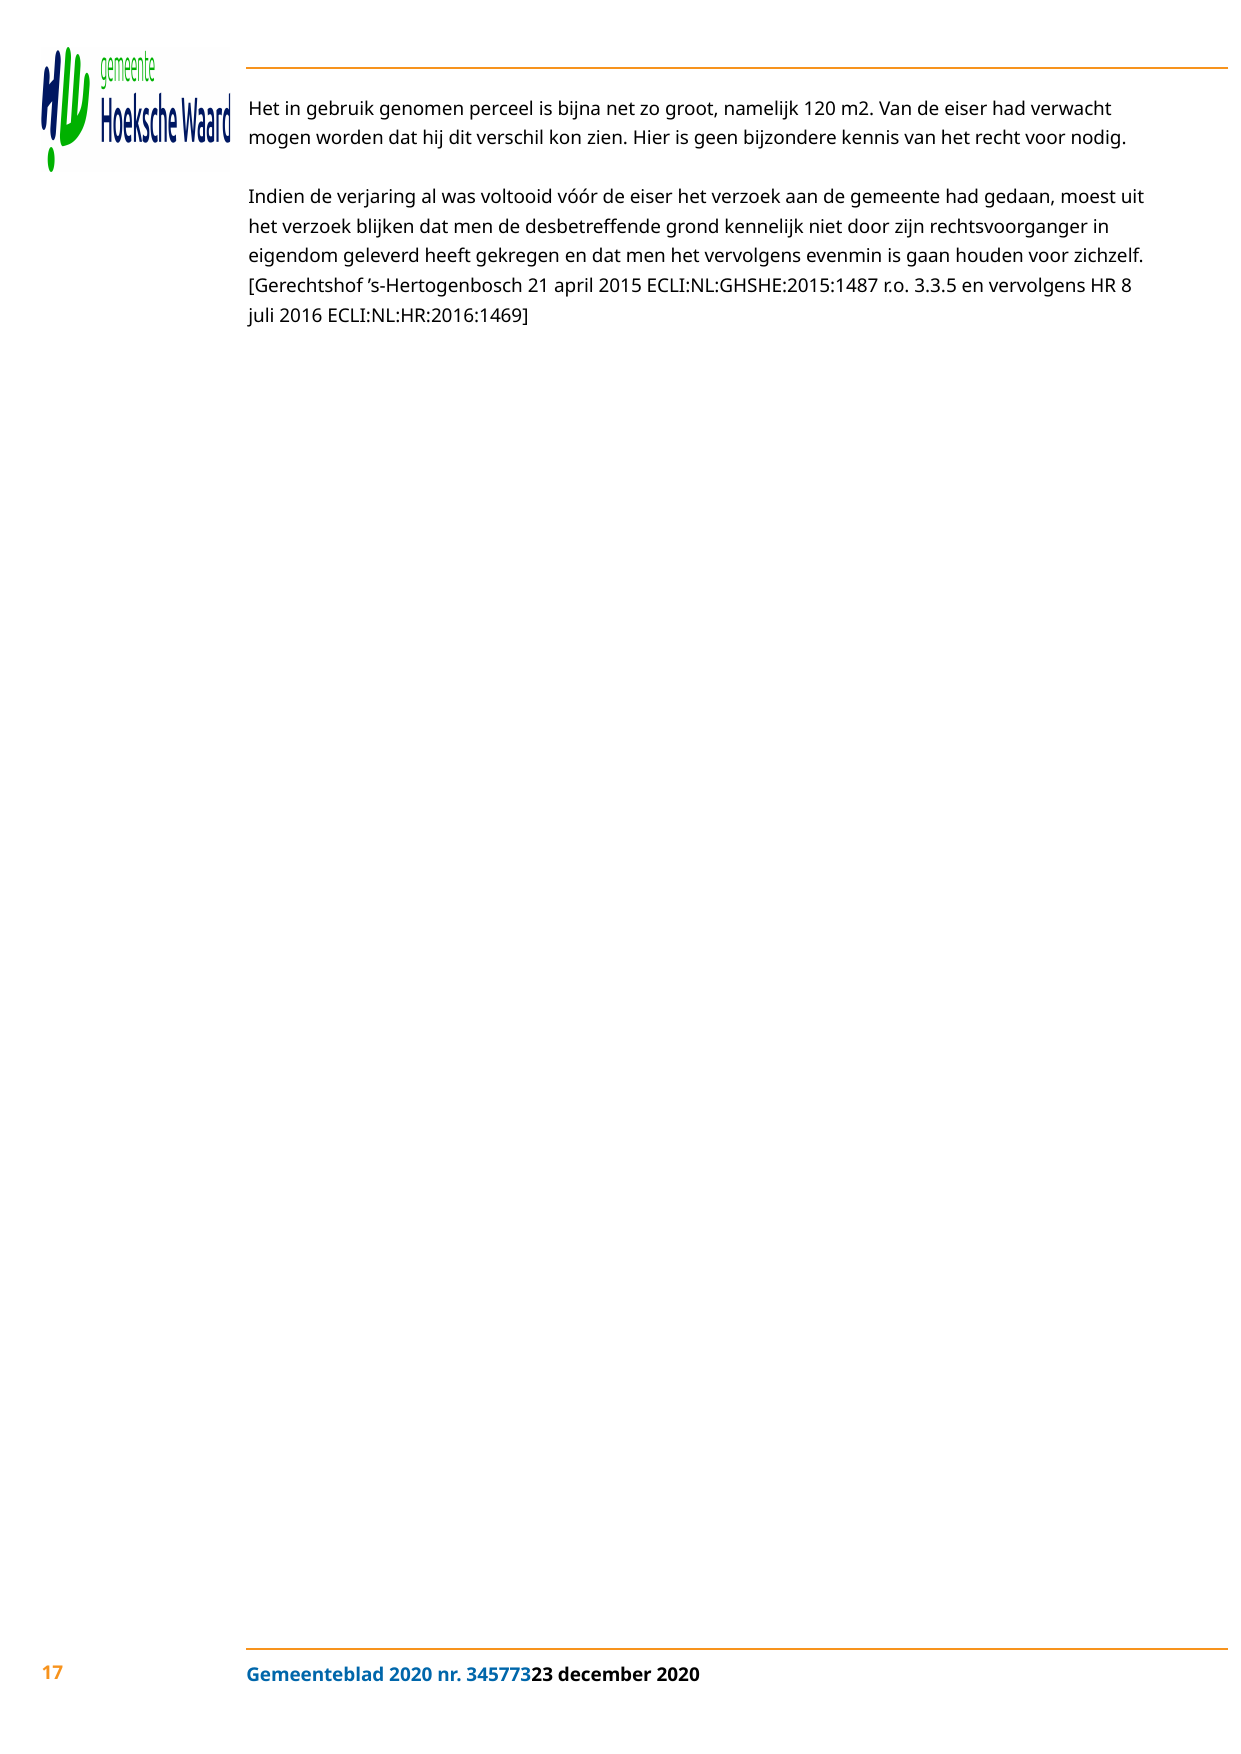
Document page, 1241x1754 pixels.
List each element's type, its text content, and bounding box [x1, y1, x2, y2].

text Het in gebruik genomen perceel is bijna net zo groot, namelijk 120 m2. Van de eiser had verwacht mogen worden dat hij dit verschil kon zien. Hier is geen bijzondere kennis van het recht voor nodig. [248, 95, 1152, 150]
picture [41, 47, 231, 172]
text Indien de verjaring al was voltooid vóór de eiser het verzoek aan de gemeente had gedaan, moest uit het verzoek blijken dat men de desbetreffende grond kennelijk niet door zijn rechtsvoorganger in eigendom geleverd heeft gekregen en dat men het vervolgens evenmin is gaan houden voor zichzelf.[Gerechtshof ’s-Hertogenbosch 21 april 2015 ECLI:NL:GHSHE:2015:1487 r.o. 3.3.5 en vervolgens HR 8 juli 2016 ECLI:NL:HR:2016:1469] [248, 183, 1152, 328]
